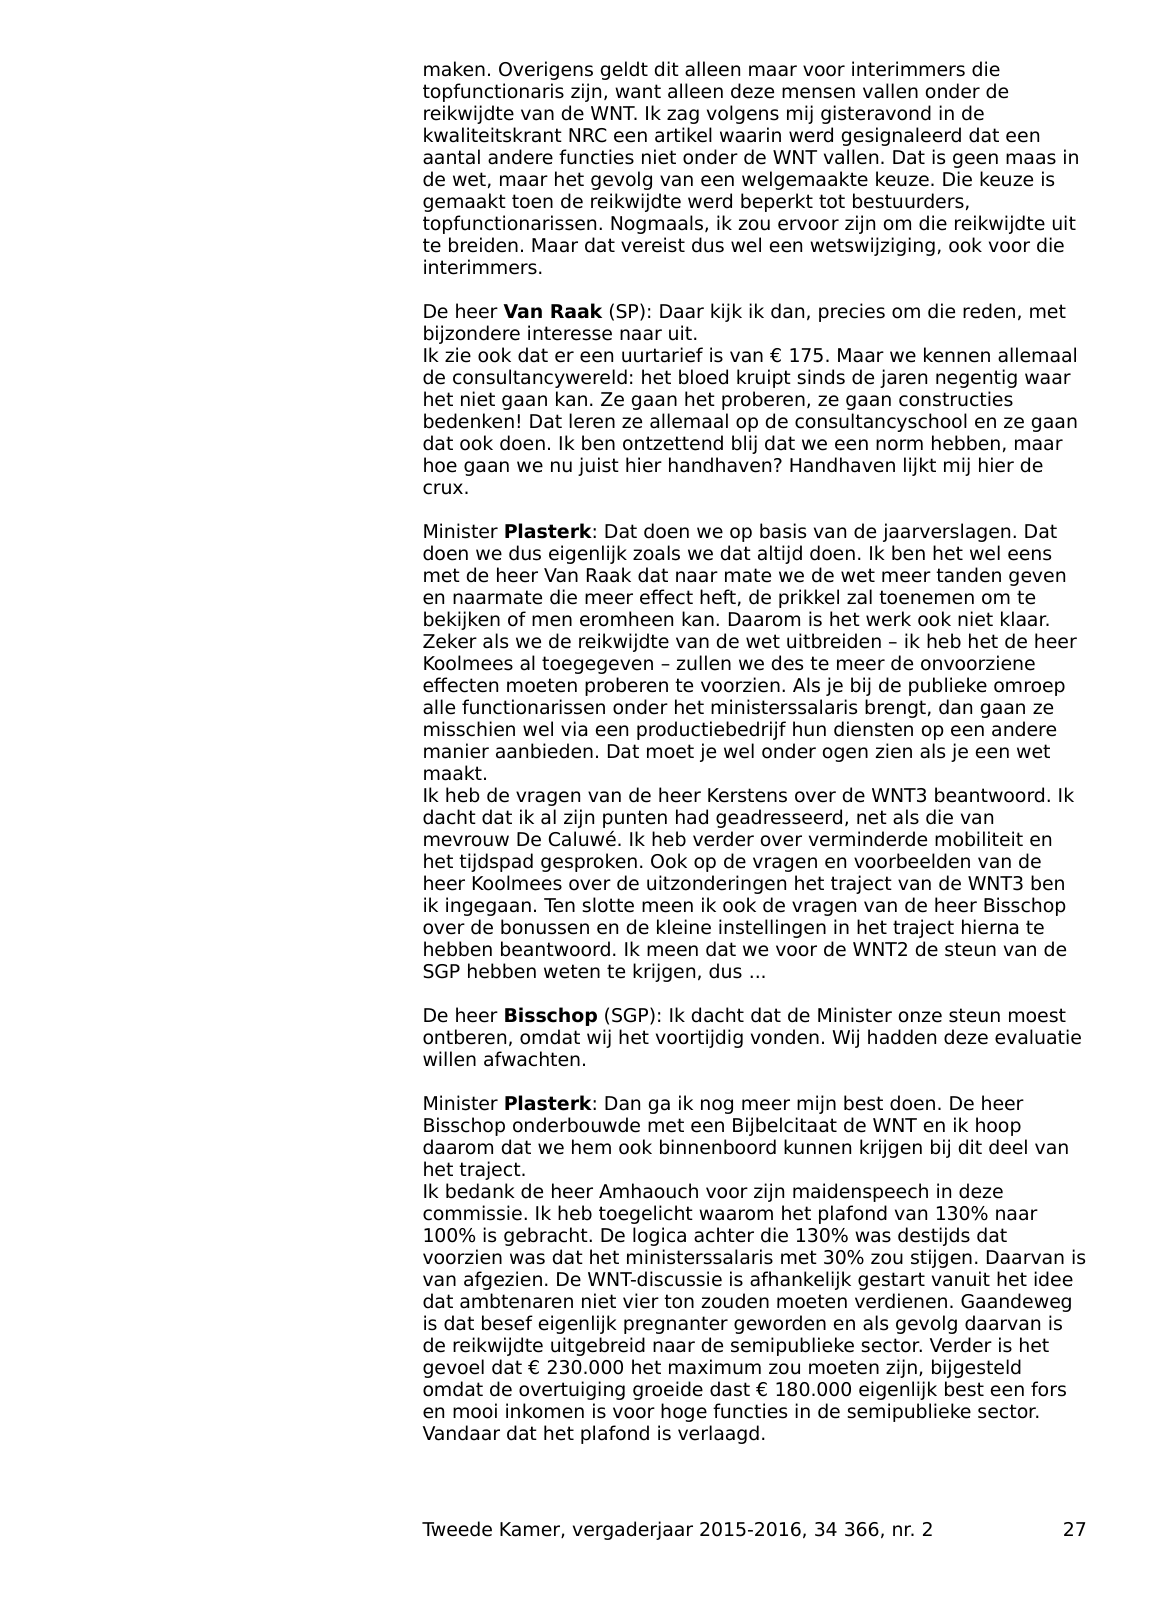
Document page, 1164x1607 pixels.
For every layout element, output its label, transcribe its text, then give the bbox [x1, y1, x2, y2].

text Ik bedank de heer Amhaouch voor zijn maidenspeech in deze commissie. Ik heb toegelicht waarom het plafond van 130% naar 100% is gebracht. De logica achter die 130% was destijds dat voorzien was dat het ministerssalaris met 30% zou stijgen. Daarvan is van afgezien. De WNT-discussie is afhankelijk gestart vanuit het idee dat ambtenaren niet vier ton zouden moeten verdienen. Gaandeweg is dat besef eigenlijk pregnanter geworden en als gevolg daarvan is de reikwijdte uitgebreid naar de semipublieke sector. Verder is het gevoel dat € 230.000 het maximum zou moeten zijn, bijgesteld omdat de overtuiging groeide dast € 180.000 eigenlijk best een fors en mooi inkomen is voor hoge functies in de semipublieke sector. Vandaar dat het plafond is verlaagd. [422, 1181, 1087, 1444]
text Minister Plasterk: Dat doen we op basis van de jaarverslagen. Dat doen we dus eigenlijk zoals we dat altijd doen. Ik ben het wel eens met de heer Van Raak dat naar mate we de wet meer tanden geven en naarmate die meer effect heft, de prikkel zal toenemen om te bekijken of men eromheen kan. Daarom is het werk ook niet klaar. Zeker als we de reikwijdte van de wet uitbreiden – ik heb het de heer Koolmees al toegegeven – zullen we des te meer de onvoorziene effecten moeten proberen te voorzien. Als je bij de publieke omroep alle functionarissen onder het ministerssalaris brengt, dan gaan ze misschien wel via een productiebedrijf hun diensten op een andere manier aanbieden. Dat moet je wel onder ogen zien als je een wet maakt. [422, 521, 1087, 785]
text De heer Bisschop (SGP): Ik dacht dat de Minister onze steun moest ontberen, omdat wij het voortijdig vonden. Wij hadden deze evaluatie willen afwachten. [422, 1005, 1087, 1071]
text De heer Van Raak (SP): Daar kijk ik dan, precies om die reden, met bijzondere interesse naar uit. [422, 301, 1087, 345]
text maken. Overigens geldt dit alleen maar voor interimmers die topfunctionaris zijn, want alleen deze mensen vallen onder de reikwijdte van de WNT. Ik zag volgens mij gisteravond in de kwaliteitskrant NRC een artikel waarin werd gesignaleerd dat een aantal andere functies niet onder de WNT vallen. Dat is geen maas in de wet, maar het gevolg van een welgemaakte keuze. Die keuze is gemaakt toen de reikwijdte werd beperkt tot bestuurders, topfunctionarissen. Nogmaals, ik zou ervoor zijn om die reikwijdte uit te breiden. Maar dat vereist dus wel een wetswijziging, ook voor die interimmers. [422, 59, 1087, 279]
text Ik zie ook dat er een uurtarief is van € 175. Maar we kennen allemaal de consultancywereld: het bloed kruipt sinds de jaren negentig waar het niet gaan kan. Ze gaan het proberen, ze gaan constructies bedenken! Dat leren ze allemaal op de consultancyschool en ze gaan dat ook doen. Ik ben ontzettend blij dat we een norm hebben, maar hoe gaan we nu juist hier handhaven? Handhaven lijkt mij hier de crux. [422, 345, 1087, 499]
text Ik heb de vragen van de heer Kerstens over de WNT3 beantwoord. Ik dacht dat ik al zijn punten had geadresseerd, net als die van mevrouw De Caluwé. Ik heb verder over verminderde mobiliteit en het tijdspad gesproken. Ook op de vragen en voorbeelden van de heer Koolmees over de uitzonderingen het traject van de WNT3 ben ik ingegaan. Ten slotte meen ik ook de vragen van de heer Bisschop over de bonussen en de kleine instellingen in het traject hierna te hebben beantwoord. Ik meen dat we voor de WNT2 de steun van de SGP hebben weten te krijgen, dus ... [422, 785, 1087, 983]
text Minister Plasterk: Dan ga ik nog meer mijn best doen. De heer Bisschop onderbouwde met een Bijbelcitaat de WNT en ik hoop daarom dat we hem ook binnenboord kunnen krijgen bij dit deel van het traject. [422, 1093, 1087, 1181]
